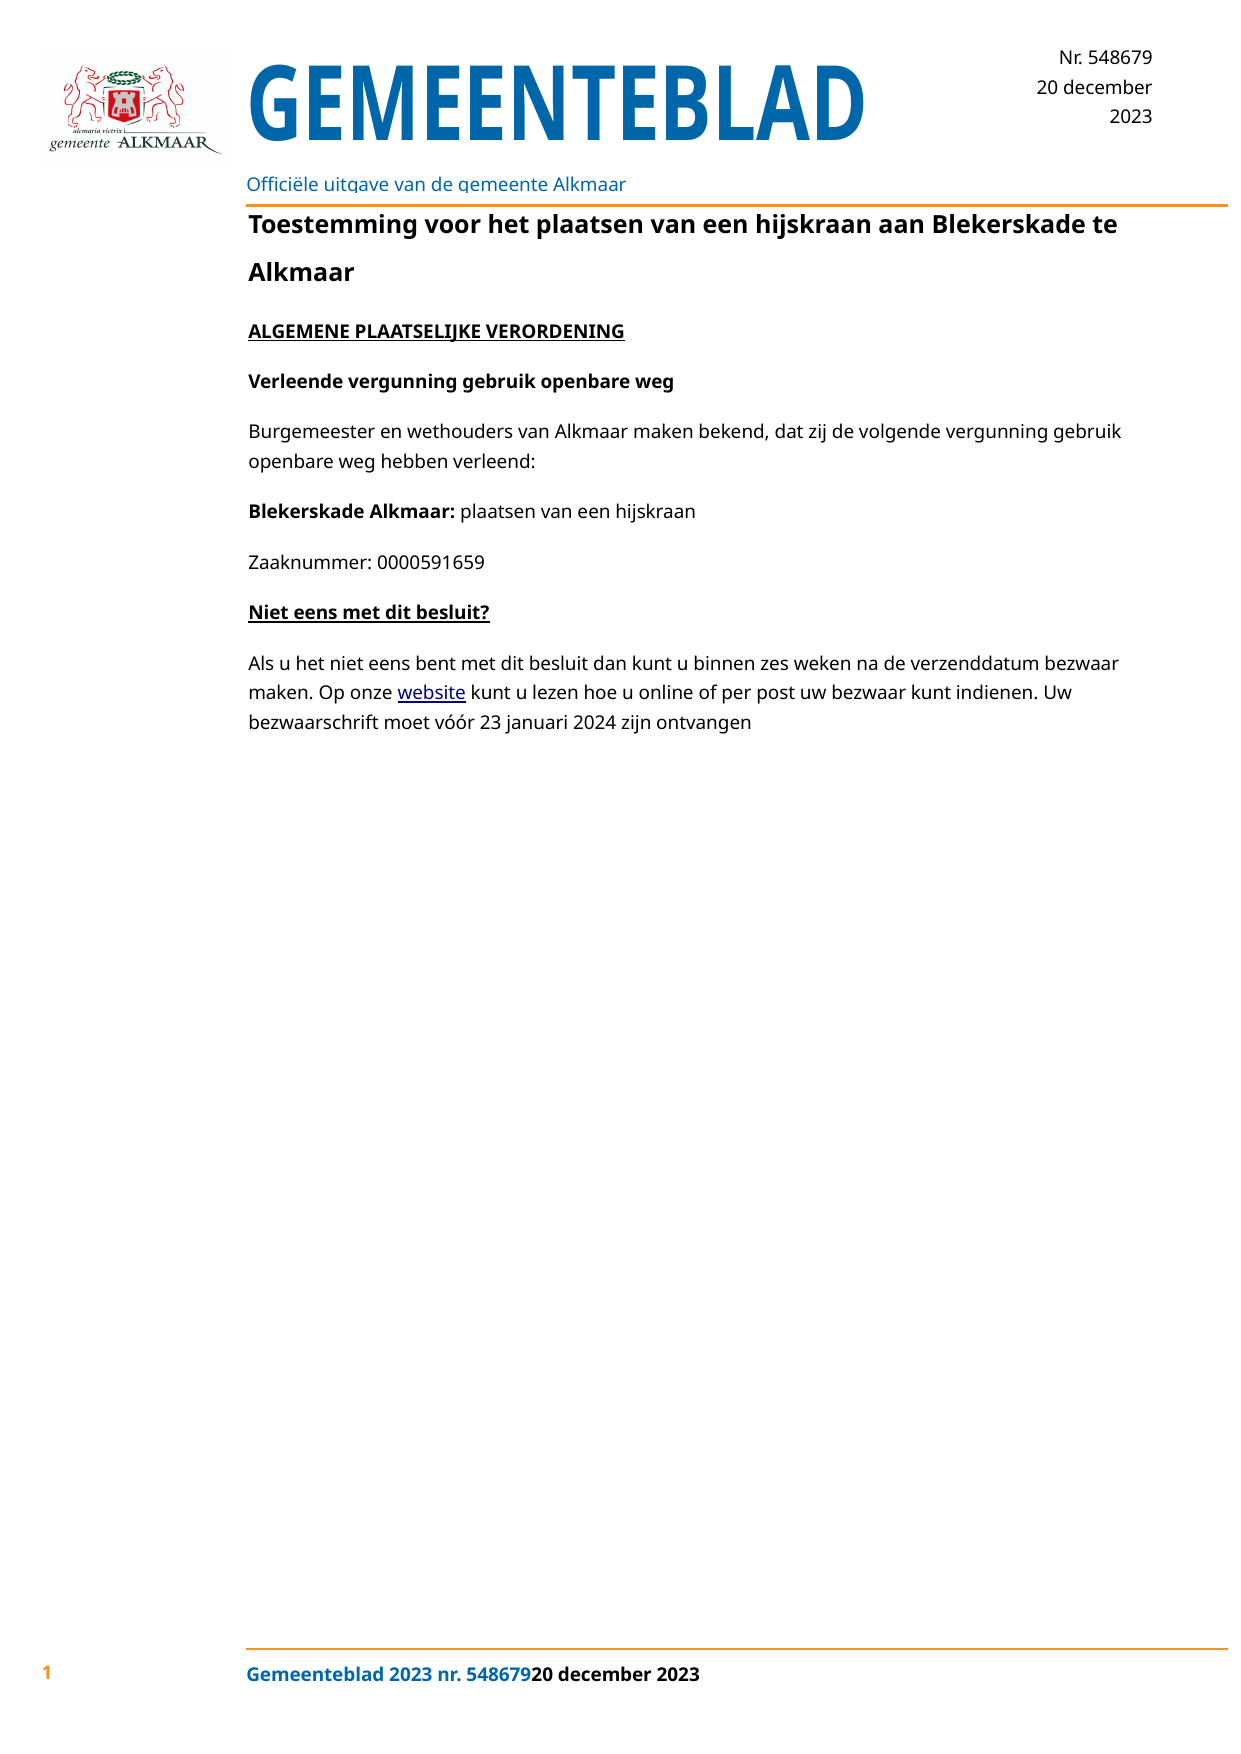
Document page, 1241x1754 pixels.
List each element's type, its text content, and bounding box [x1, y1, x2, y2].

text Blekerskade Alkmaar: plaatsen van een hijskraan [248, 499, 1152, 524]
text ALGEMENE PLAATSELIJKE VERORDENING [248, 318, 1152, 344]
text Toestemming voor het plaatsen van een hijskraan aan Blekerskade te Alkmaar [248, 207, 1152, 288]
picture [41, 47, 231, 172]
text Burgemeester en wethouders van Alkmaar maken bekend, dat zij de volgende vergunning gebruik openbare weg hebben verleend: [248, 419, 1152, 474]
text Als u het niet eens bent met dit besluit dan kunt u binnen zes weken na de verzenddatum bezwaar maken. Op onze website kunt u lezen hoe u online of per post uw bezwaar kunt indienen. Uw bezwaarschrift moet vóór 23 januari 2024 zijn ontvangen [248, 650, 1152, 735]
text Niet eens met dit besluit? [248, 599, 1152, 625]
text Zaaknummer: 0000591659 [248, 549, 1152, 575]
text Verleende vergunning gebruik openbare weg [248, 368, 1152, 394]
